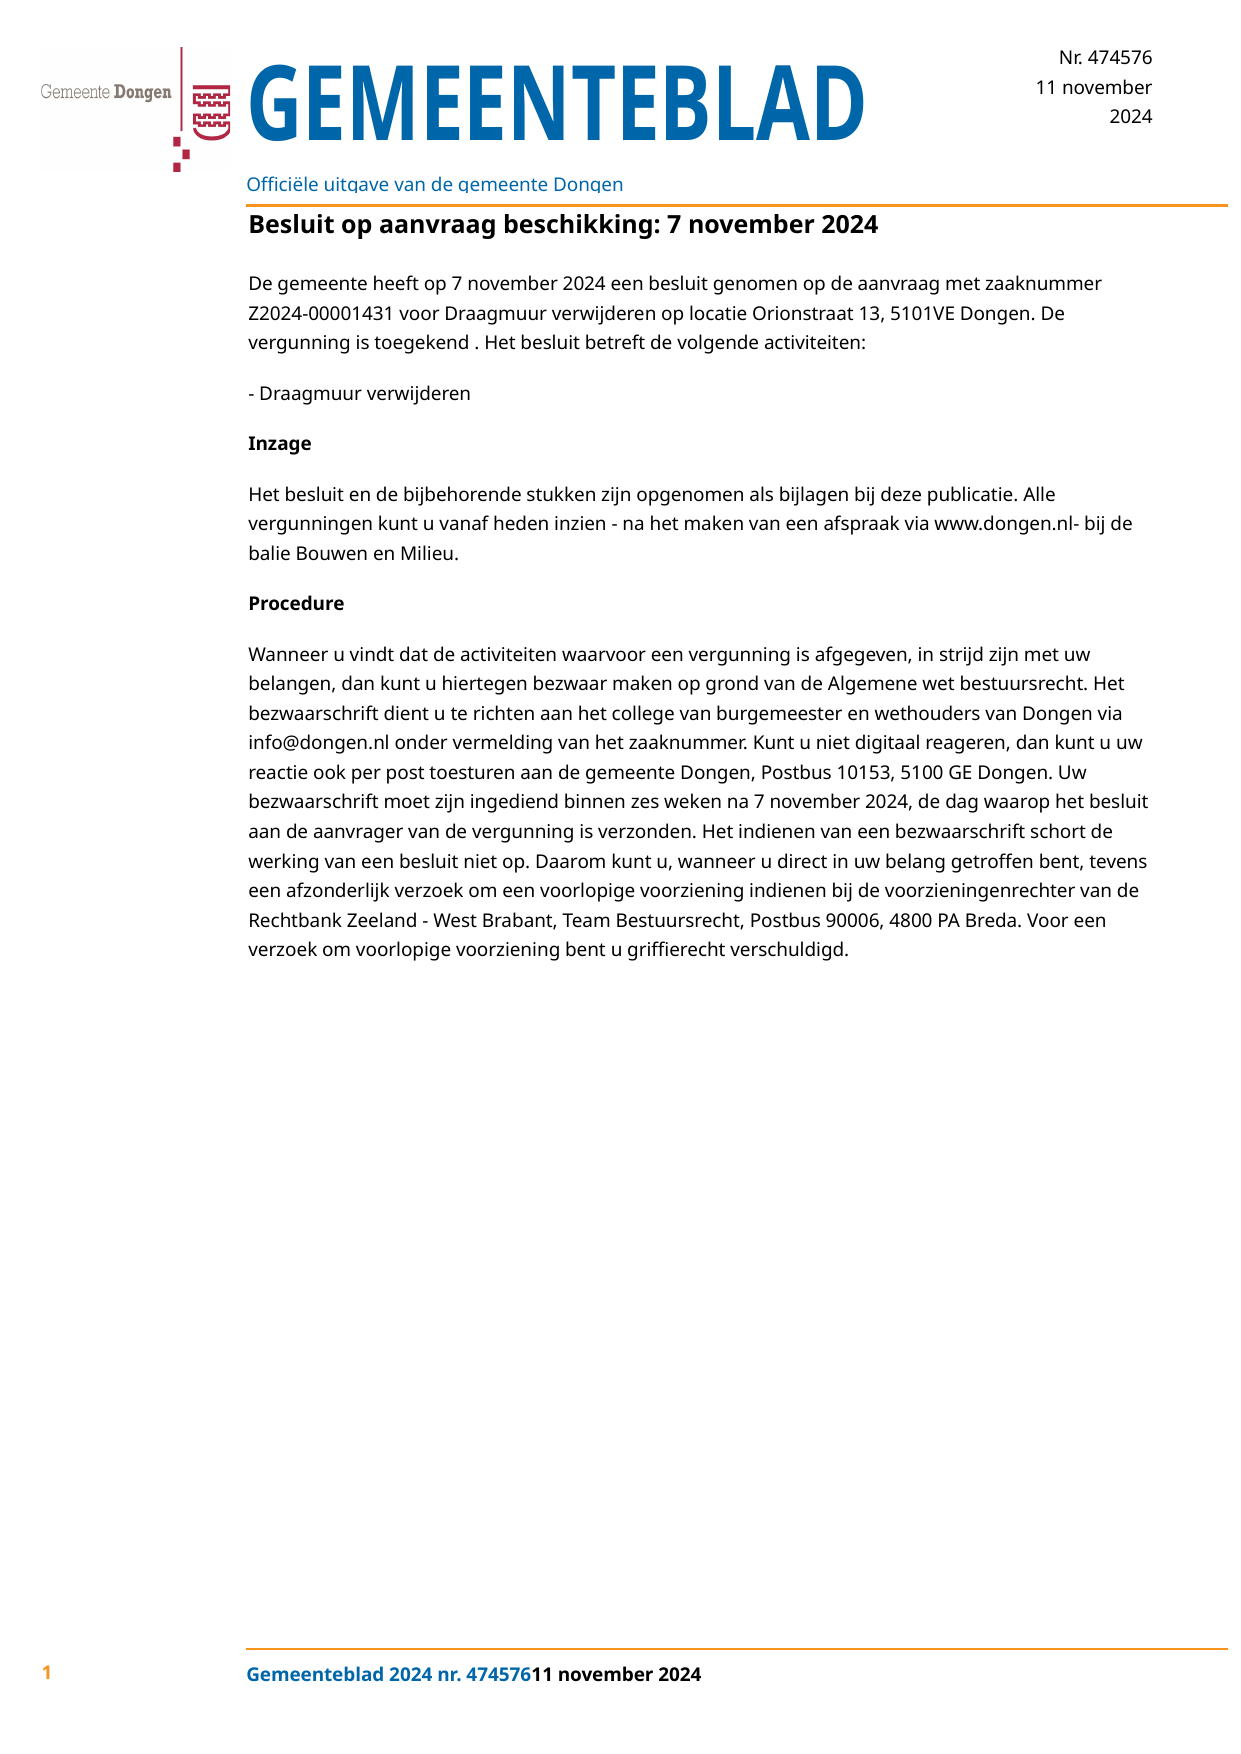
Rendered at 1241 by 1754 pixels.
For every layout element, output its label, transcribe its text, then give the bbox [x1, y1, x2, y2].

text De gemeente heeft op 7 november 2024 een besluit genomen op de aanvraag met zaaknummer Z2024-00001431 voor Draagmuur verwijderen op locatie Orionstraat 13, 5101VE Dongen. De vergunning is toegekend . Het besluit betreft de volgende activiteiten: [248, 270, 1152, 355]
text - Draagmuur verwijderen [248, 380, 1152, 406]
text Het besluit en de bijbehorende stukken zijn opgenomen als bijlagen bij deze publicatie. Alle vergunningen kunt u vanaf heden inzien - na het maken van een afspraak via www.dongen.nl- bij de balie Bouwen en Milieu. [248, 481, 1152, 566]
picture [41, 47, 231, 172]
text Inzage [248, 430, 1152, 456]
text Besluit op aanvraag beschikking: 7 november 2024 [248, 207, 1152, 241]
text Wanneer u vindt dat de activiteiten waarvoor een vergunning is afgegeven, in strijd zijn met uw belangen, dan kunt u hiertegen bezwaar maken op grond van de Algemene wet bestuursrecht. Het bezwaarschrift dient u te richten aan het college van burgemeester en wethouders van Dongen via info@dongen.nl onder vermelding van het zaaknummer. Kunt u niet digitaal reageren, dan kunt u uw reactie ook per post toesturen aan de gemeente Dongen, Postbus 10153, 5100 GE Dongen. Uw bezwaarschrift moet zijn ingediend binnen zes weken na 7 november 2024, de dag waarop het besluit aan de aanvrager van de vergunning is verzonden. Het indienen van een bezwaarschrift schort de werking van een besluit niet op. Daarom kunt u, wanneer u direct in uw belang getroffen bent, tevens een afzonderlijk verzoek om een voorlopige voorziening indienen bij de voorzieningenrechter van de Rechtbank Zeeland - West Brabant, Team Bestuursrecht, Postbus 90006, 4800 PA Breda. Voor een verzoek om voorlopige voorziening bent u griffierecht verschuldigd. [248, 641, 1152, 962]
text Procedure [248, 590, 1152, 616]
